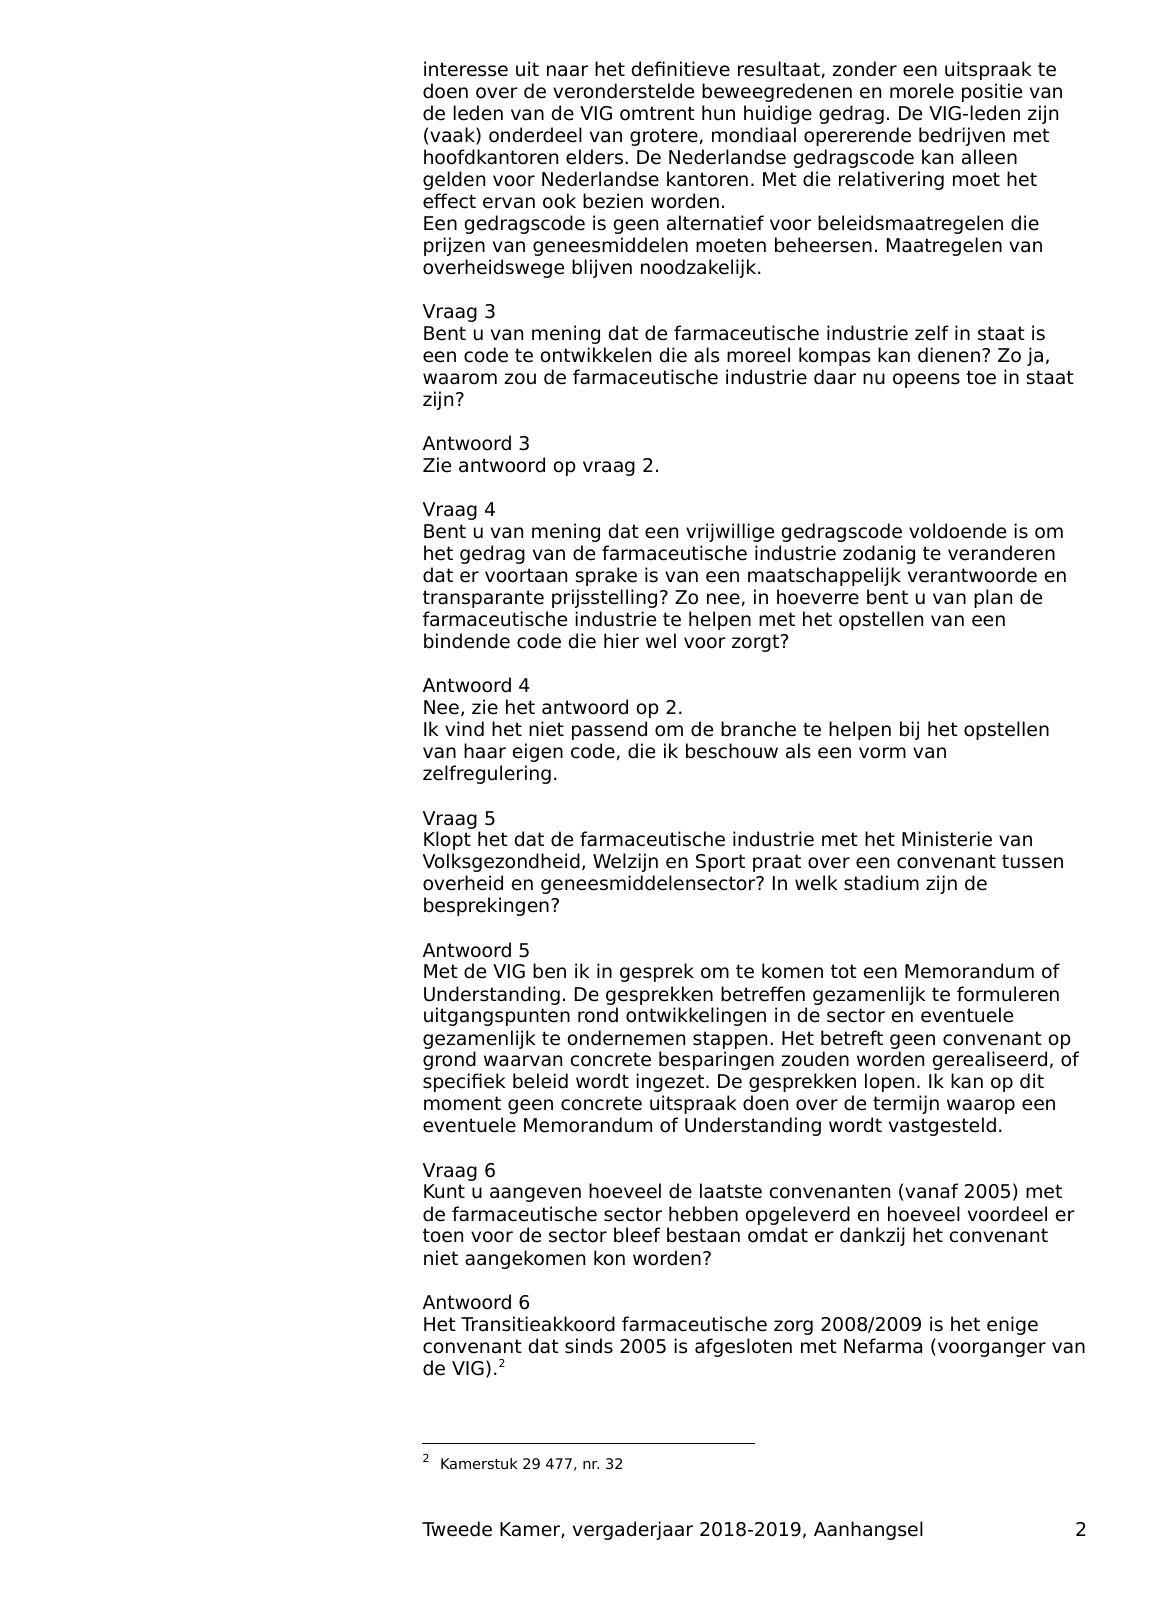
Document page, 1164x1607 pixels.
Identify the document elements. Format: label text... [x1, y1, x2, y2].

text Antwoord 4 [422, 675, 1087, 697]
text Bent u van mening dat een vrijwillige gedragscode voldoende is om het gedrag van de farmaceutische industrie zodanig te veranderen dat er voortaan sprake is van een maatschappelijk verantwoorde en transparante prijsstelling? Zo nee, in hoeverre bent u van plan de farmaceutische industrie te helpen met het opstellen van een bindende code die hier wel voor zorgt? [422, 521, 1087, 653]
text Bent u van mening dat de farmaceutische industrie zelf in staat is een code te ontwikkelen die als moreel kompas kan dienen? Zo ja, waarom zou de farmaceutische industrie daar nu opeens toe in staat zijn? [422, 323, 1087, 411]
text Een gedragscode is geen alternatief voor beleidsmaatregelen die prijzen van geneesmiddelen moeten beheersen. Maatregelen van overheidswege blijven noodzakelijk. [422, 213, 1087, 279]
text Het Transitieakkoord farmaceutische zorg 2008/2009 is het enige convenant dat sinds 2005 is afgesloten met Nefarma (voorganger van de VIG). [422, 1313, 1087, 1379]
text Antwoord 5 [422, 939, 1087, 961]
text Vraag 6 [422, 1159, 1087, 1181]
text Kunt u aangeven hoeveel de laatste convenanten (vanaf 2005) met de farmaceutische sector hebben opgeleverd en hoeveel voordeel er toen voor de sector bleef bestaan omdat er dankzij het convenant niet aangekomen kon worden? [422, 1181, 1087, 1269]
text Vraag 4 [422, 499, 1087, 521]
text Vraag 3 [422, 301, 1087, 323]
text Nee, zie het antwoord op 2. [422, 697, 1087, 719]
text Zie antwoord op vraag 2. [422, 455, 1087, 477]
text Vraag 5 [422, 807, 1087, 829]
text Met de VIG ben ik in gesprek om te komen tot een Memorandum of Understanding. De gesprekken betreffen gezamenlijk te formuleren uitgangspunten rond ontwikkelingen in de sector en eventuele gezamenlijk te ondernemen stappen. Het betreft geen convenant op grond waarvan concrete besparingen zouden worden gerealiseerd, of specifiek beleid wordt ingezet. De gesprekken lopen. Ik kan op dit moment geen concrete uitspraak doen over de termijn waarop een eventuele Memorandum of Understanding wordt vastgesteld. [422, 961, 1087, 1137]
text Ik vind het niet passend om de branche te helpen bij het opstellen van haar eigen code, die ik beschouw als een vorm van zelfregulering. [422, 719, 1087, 785]
text interesse uit naar het definitieve resultaat, zonder een uitspraak te doen over de veronderstelde beweegredenen en morele positie van de leden van de VIG omtrent hun huidige gedrag. De VIG-leden zijn (vaak) onderdeel van grotere, mondiaal opererende bedrijven met hoofdkantoren elders. De Nederlandse gedragscode kan alleen gelden voor Nederlandse kantoren. Met die relativering moet het effect ervan ook bezien worden. [422, 59, 1087, 213]
text Kamerstuk 29 477, nr. 32 [422, 1452, 1087, 1474]
text Klopt het dat de farmaceutische industrie met het Ministerie van Volksgezondheid, Welzijn en Sport praat over een convenant tussen overheid en geneesmiddelensector? In welk stadium zijn de besprekingen? [422, 829, 1087, 917]
text Antwoord 6 [422, 1292, 1087, 1313]
text Antwoord 3 [422, 433, 1087, 455]
